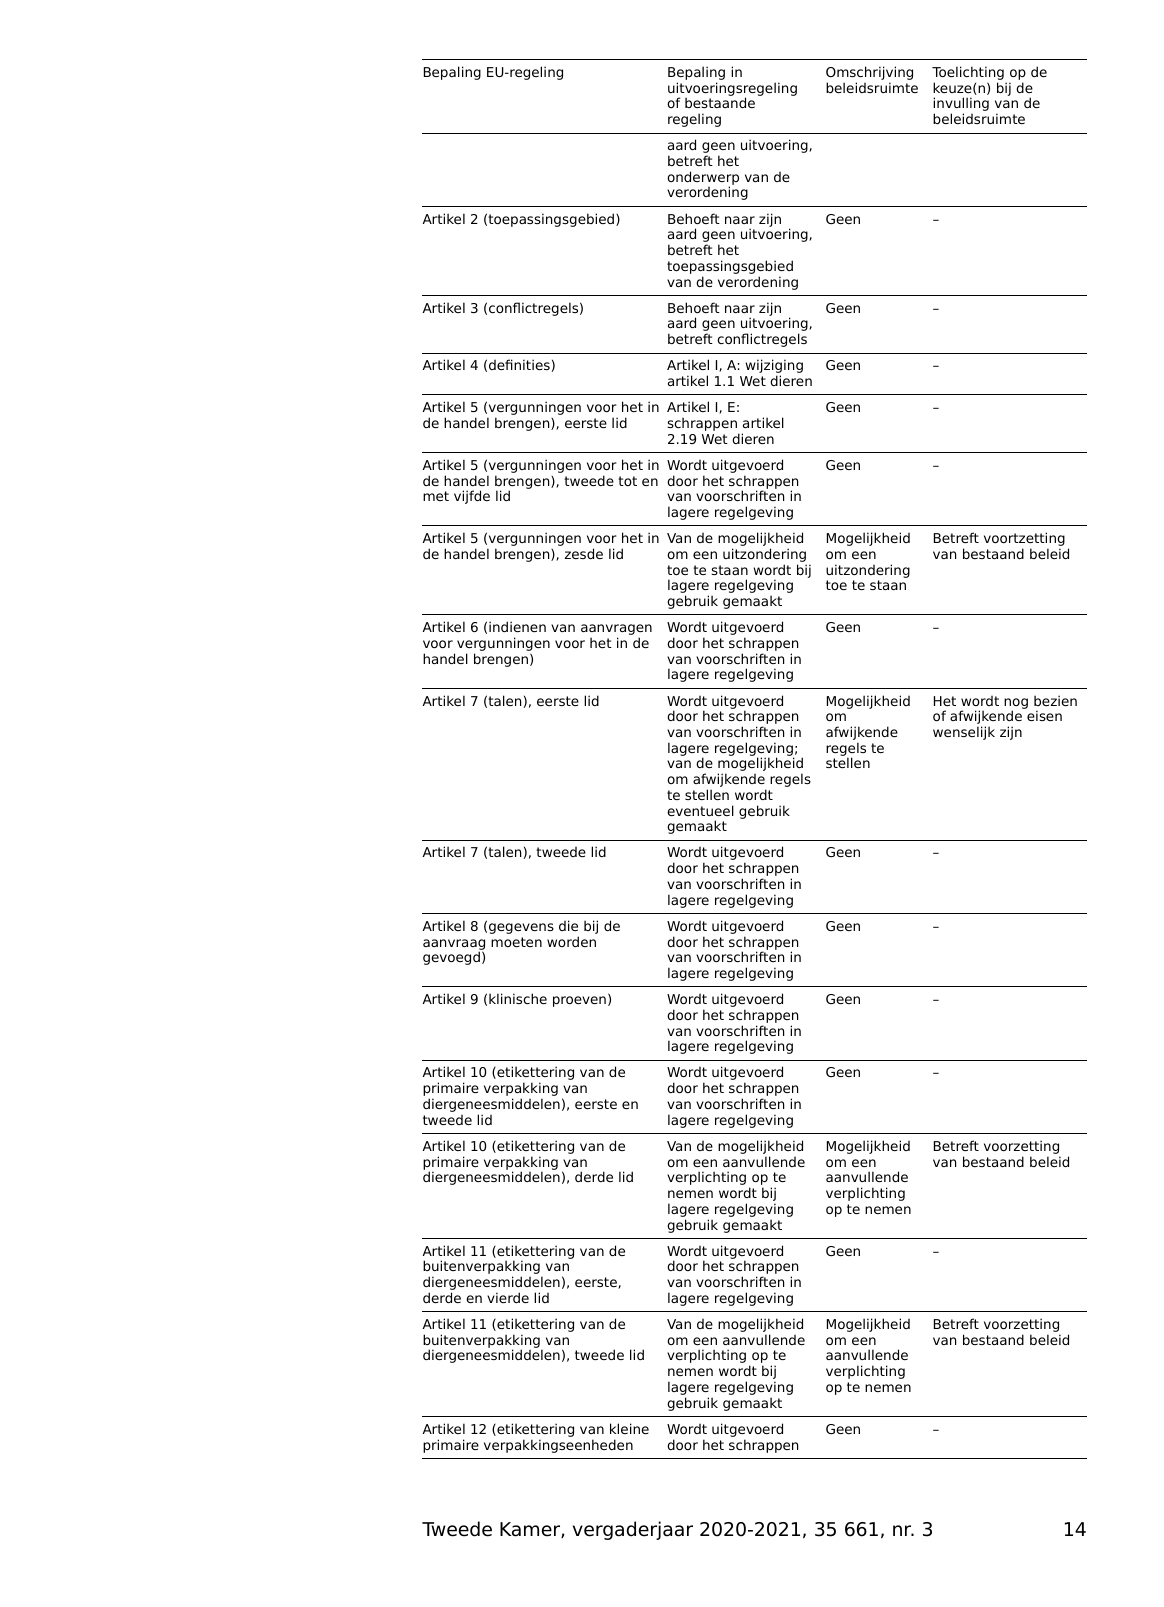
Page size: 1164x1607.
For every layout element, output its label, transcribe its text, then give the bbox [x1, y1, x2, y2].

table_cell Van de mogelijkheid om een uitzondering toe te staan wordt bij lagere regelgeving gebruik gemaakt [661, 526, 819, 614]
table_cell – [927, 841, 1087, 913]
table_cell Behoeft naar zijn aard geen uitvoering, betreft het toepassingsgebied van de verordening [661, 207, 819, 295]
table_cell Artikel I, A: wijziging artikel 1.1 Wet dieren [661, 354, 819, 394]
table_cell Geen [819, 1061, 927, 1133]
table_header Omschrijving beleidsruimte [819, 60, 927, 132]
table_cell Artikel 10 (etikettering van de primaire verpakking van diergeneesmiddelen), eerste en tweede lid [422, 1061, 661, 1133]
table_cell Mogelijkheid om afwijkende regels te stellen [819, 689, 927, 839]
table_cell Wordt uitgevoerd door het schrappen van voorschriften in lagere regelgeving [661, 914, 819, 986]
table_cell Artikel I, E: schrappen artikel 2.19 Wet dieren [661, 395, 819, 452]
table_header Bepaling EU-regeling [422, 60, 661, 132]
table_cell Mogelijkheid om een aanvullende verplichting op te nemen [819, 1134, 927, 1238]
table_cell – [927, 1061, 1087, 1133]
table_cell Artikel 5 (vergunningen voor het in de handel brengen), tweede tot en met vijfde lid [422, 453, 661, 525]
table_cell Behoeft naar zijn aard geen uitvoering, betreft conflictregels [661, 296, 819, 352]
table_cell Geen [819, 987, 927, 1059]
table_cell Artikel 6 (indienen van aanvragen voor vergunningen voor het in de handel brengen) [422, 615, 661, 688]
table_cell Wordt uitgevoerd door het schrappen van voorschriften in lagere regelgeving [661, 841, 819, 913]
table_cell Artikel 7 (talen), eerste lid [422, 689, 661, 839]
table_cell Wordt uitgevoerd door het schrappen van voorschriften in lagere regelgeving; van de mogelijkheid om afwijkende regels te stellen wordt eventueel gebruik gemaakt [661, 689, 819, 839]
table_cell Geen [819, 395, 927, 452]
table_cell Artikel 10 (etikettering van de primaire verpakking van diergeneesmiddelen), derde lid [422, 1134, 661, 1238]
table_cell Betreft voortzetting van bestaand beleid [927, 526, 1087, 614]
table_cell – [927, 395, 1087, 452]
table_cell Artikel 7 (talen), tweede lid [422, 841, 661, 913]
table_cell [927, 134, 1087, 206]
table_header Toelichting op de keuze(n) bij de invulling van de beleidsruimte [927, 60, 1087, 132]
table_cell [422, 134, 661, 206]
table_cell Geen [819, 1239, 927, 1311]
table_cell – [927, 914, 1087, 986]
table_cell Artikel 9 (klinische proeven) [422, 987, 661, 1059]
table_cell Geen [819, 453, 927, 525]
table_cell Betreft voorzetting van bestaand beleid [927, 1134, 1087, 1238]
table_cell Van de mogelijkheid om een aanvullende verplichting op te nemen wordt bij lagere regelgeving gebruik gemaakt [661, 1134, 819, 1238]
table_cell Geen [819, 1417, 927, 1458]
table_cell Artikel 11 (etikettering van de buitenverpakking van diergeneesmiddelen), eerste, derde en vierde lid [422, 1239, 661, 1311]
table_cell Geen [819, 296, 927, 352]
table_cell Wordt uitgevoerd door het schrappen van voorschriften in lagere regelgeving [661, 453, 819, 525]
table_cell Betreft voorzetting van bestaand beleid [927, 1312, 1087, 1416]
table_cell – [927, 296, 1087, 352]
table_cell Wordt uitgevoerd door het schrappen van voorschriften in lagere regelgeving [661, 987, 819, 1059]
table_cell Wordt uitgevoerd door het schrappen van voorschriften in lagere regelgeving [661, 1061, 819, 1133]
table_cell Artikel 11 (etikettering van de buitenverpakking van diergeneesmiddelen), tweede lid [422, 1312, 661, 1416]
table_cell Artikel 5 (vergunningen voor het in de handel brengen), eerste lid [422, 395, 661, 452]
table_cell Artikel 8 (gegevens die bij de aanvraag moeten worden gevoegd) [422, 914, 661, 986]
table_cell Geen [819, 615, 927, 688]
table_cell Geen [819, 354, 927, 394]
table_cell Mogelijkheid om een uitzondering toe te staan [819, 526, 927, 614]
table_cell Artikel 5 (vergunningen voor het in de handel brengen), zesde lid [422, 526, 661, 614]
table_cell Artikel 4 (definities) [422, 354, 661, 394]
table_cell Artikel 3 (conflictregels) [422, 296, 661, 352]
table_header Bepaling in uitvoeringsregeling of bestaande regeling [661, 60, 819, 132]
table_cell – [927, 1239, 1087, 1311]
table_cell Wordt uitgevoerd door het schrappen [661, 1417, 819, 1458]
table_cell Van de mogelijkheid om een aanvullende verplichting op te nemen wordt bij lagere regelgeving gebruik gemaakt [661, 1312, 819, 1416]
table_cell – [927, 1417, 1087, 1458]
table_cell – [927, 987, 1087, 1059]
table_cell – [927, 354, 1087, 394]
table_cell [819, 134, 927, 206]
table_cell Geen [819, 841, 927, 913]
table_cell Artikel 12 (etikettering van kleine primaire verpakkingseenheden [422, 1417, 661, 1458]
table_cell aard geen uitvoering, betreft het onderwerp van de verordening [661, 134, 819, 206]
table_cell Mogelijkheid om een aanvullende verplichting op te nemen [819, 1312, 927, 1416]
table_cell Wordt uitgevoerd door het schrappen van voorschriften in lagere regelgeving [661, 1239, 819, 1311]
table_cell – [927, 453, 1087, 525]
table_cell Het wordt nog bezien of afwijkende eisen wenselijk zijn [927, 689, 1087, 839]
table_cell Wordt uitgevoerd door het schrappen van voorschriften in lagere regelgeving [661, 615, 819, 688]
table_cell Geen [819, 207, 927, 295]
table_cell Geen [819, 914, 927, 986]
table_cell – [927, 207, 1087, 295]
table_cell Artikel 2 (toepassingsgebied) [422, 207, 661, 295]
table_cell – [927, 615, 1087, 688]
